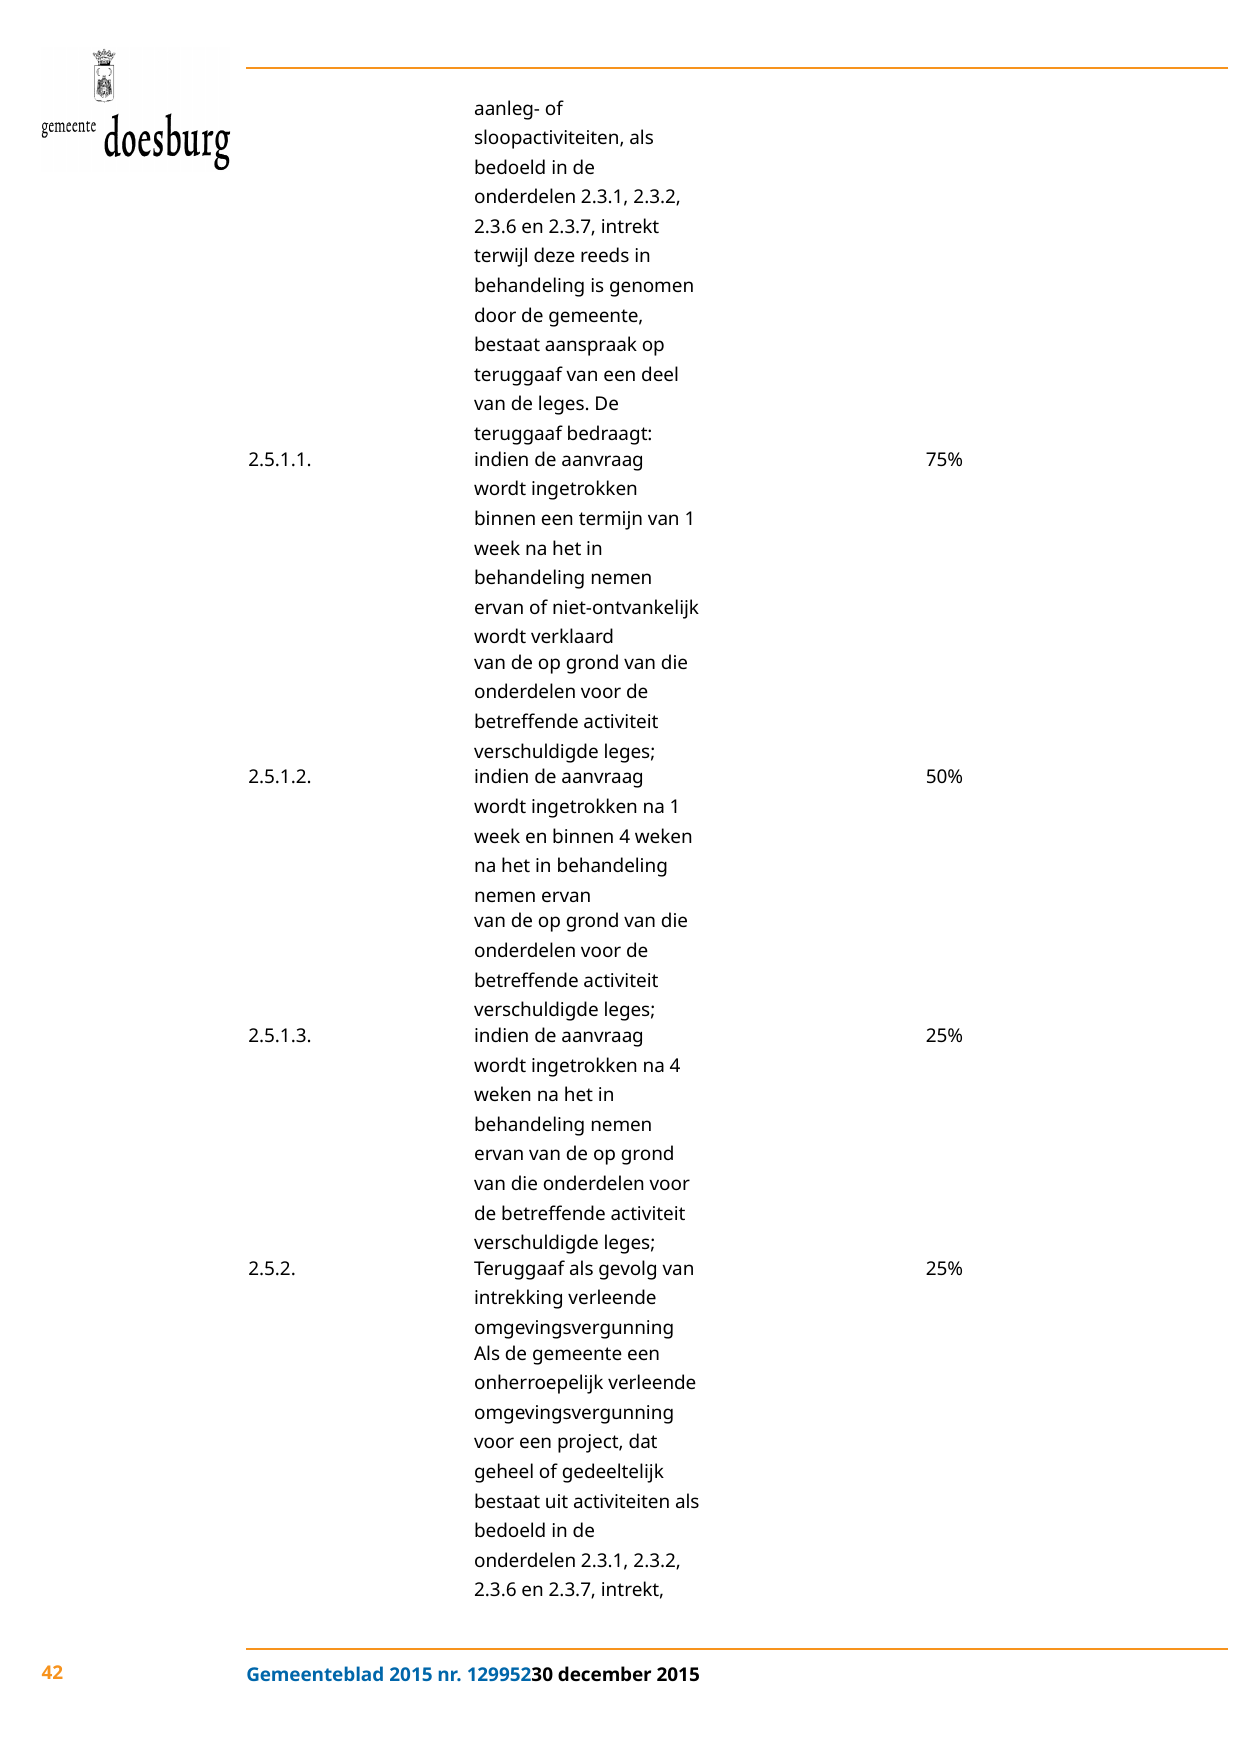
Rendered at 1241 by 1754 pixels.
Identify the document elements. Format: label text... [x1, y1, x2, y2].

table_cell [700, 649, 926, 764]
table_cell Teruggaaf als gevolg van intrekking verleende omgevingsvergunning [474, 1255, 700, 1340]
table_cell [926, 1340, 1152, 1602]
table_cell 25% [926, 1255, 1152, 1340]
table_cell van de op grond van die onderdelen voor de betreffende activiteit verschuldigde leges; [474, 649, 700, 764]
table_cell [926, 908, 1152, 1022]
table_cell 25% [926, 1022, 1152, 1255]
table_cell 2.5.1.3. [248, 1022, 474, 1255]
table_cell [700, 764, 926, 908]
table_cell 50% [926, 764, 1152, 908]
table_cell van de op grond van die onderdelen voor de betreffende activiteit verschuldigde leges; [474, 908, 700, 1022]
table_cell [700, 446, 926, 649]
table_cell [700, 1022, 926, 1255]
table_cell [248, 649, 474, 764]
table_cell indien de aanvraag wordt ingetrokken binnen een termijn van 1 week na het in behandeling nemen ervan of niet-ontvankelijk wordt verklaard [474, 446, 700, 649]
table_cell 2.5.2. [248, 1255, 474, 1340]
table_cell [248, 908, 474, 1022]
table_cell [700, 95, 926, 446]
table_cell indien de aanvraag wordt ingetrokken na 1 week en binnen 4 weken na het in behandeling nemen ervan [474, 764, 700, 908]
table_cell 2.5.1.2. [248, 764, 474, 908]
table_cell [248, 1340, 474, 1602]
table_cell 2.5.1.1. [248, 446, 474, 649]
table_cell 75% [926, 446, 1152, 649]
table_cell [700, 908, 926, 1022]
table_cell [248, 95, 474, 446]
table_cell [700, 1340, 926, 1602]
table_cell indien de aanvraag wordt ingetrokken na 4 weken na het in behandeling nemen ervan van de op grond van die onderdelen voor de betreffende activiteit verschuldigde leges; [474, 1022, 700, 1255]
picture [41, 47, 231, 172]
table_cell [926, 649, 1152, 764]
table_cell aanleg- of sloopactiviteiten, als bedoeld in de onderdelen 2.3.1, 2.3.2, 2.3.6 en 2.3.7, intrekt terwijl deze reeds in behandeling is genomen door de gemeente, bestaat aanspraak op teruggaaf van een deel van de leges. De teruggaaf bedraagt: [474, 95, 700, 446]
table_cell [926, 95, 1152, 446]
table_cell [700, 1255, 926, 1340]
table_cell Als de gemeente een onherroepelijk verleende omgevingsvergunning voor een project, dat geheel of gedeeltelijk bestaat uit activiteiten als bedoeld in de onderdelen 2.3.1, 2.3.2, 2.3.6 en 2.3.7, intrekt, [474, 1340, 700, 1602]
